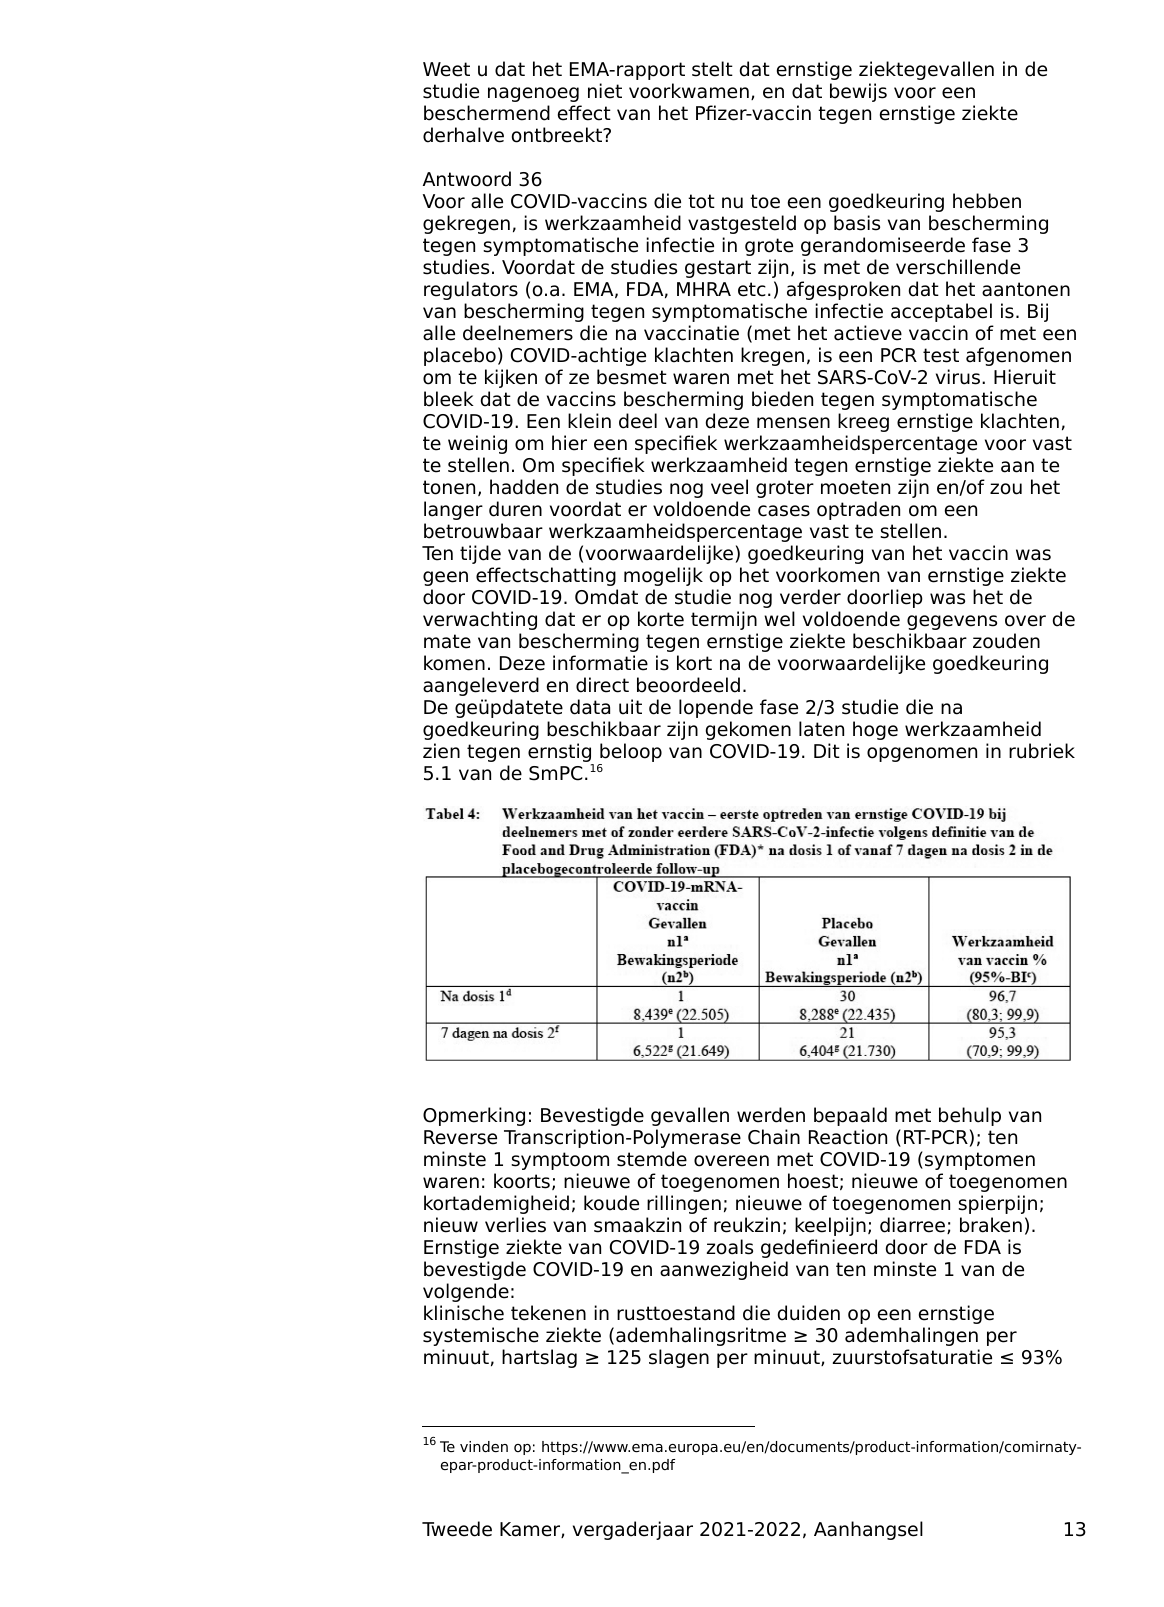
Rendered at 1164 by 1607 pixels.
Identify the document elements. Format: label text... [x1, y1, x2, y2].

text klinische tekenen in rusttoestand die duiden op een ernstige systemische ziekte (ademhalingsritme ≥ 30 ademhalingen per minuut, hartslag ≥ 125 slagen per minuut, zuurstofsaturatie ≤ 93% [422, 1303, 1087, 1369]
text Ten tijde van de (voorwaardelijke) goedkeuring van het vaccin was geen effectschatting mogelijk op het voorkomen van ernstige ziekte door COVID-19. Omdat de studie nog verder doorliep was het de verwachting dat er op korte termijn wel voldoende gegevens over de mate van bescherming tegen ernstige ziekte beschikbaar zouden komen. Deze informatie is kort na de voorwaardelijke goedkeuring aangeleverd en direct beoordeeld. [422, 543, 1087, 697]
text Opmerking: Bevestigde gevallen werden bepaald met behulp van Reverse Transcription-Polymerase Chain Reaction (RT-PCR); ten minste 1 symptoom stemde overeen met COVID-19 (symptomen waren: koorts; nieuwe of toegenomen hoest; nieuwe of toegenomen kortademigheid; koude rillingen; nieuwe of toegenomen spierpijn; nieuw verlies van smaakzin of reukzin; keelpijn; diarree; braken). [422, 1105, 1087, 1237]
text Antwoord 36 [422, 169, 1087, 191]
text De geüpdatete data uit de lopende fase 2/3 studie die na goedkeuring beschikbaar zijn gekomen laten hoge werkzaamheid zien tegen ernstig beloop van COVID-19. Dit is opgenomen in rubriek 5.1 van de SmPC. [422, 697, 1087, 784]
text Weet u dat het EMA-rapport stelt dat ernstige ziektegevallen in de studie nagenoeg niet voorkwamen, en dat bewijs voor een beschermend effect van het Pfizer-vaccin tegen ernstige ziekte derhalve ontbreekt? [422, 59, 1087, 147]
text Voor alle COVID-vaccins die tot nu toe een goedkeuring hebben gekregen, is werkzaamheid vastgesteld op basis van bescherming tegen symptomatische infectie in grote gerandomiseerde fase 3 studies. Voordat de studies gestart zijn, is met de verschillende regulators (o.a. EMA, FDA, MHRA etc.) afgesproken dat het aantonen van bescherming tegen symptomatische infectie acceptabel is. Bij alle deelnemers die na vaccinatie (met het actieve vaccin of met een placebo) COVID-achtige klachten kregen, is een PCR test afgenomen om te kijken of ze besmet waren met het SARS-CoV-2 virus. Hieruit bleek dat de vaccins bescherming bieden tegen symptomatische COVID-19. Een klein deel van deze mensen kreeg ernstige klachten, te weinig om hier een specifiek werkzaamheidspercentage voor vast te stellen. Om specifiek werkzaamheid tegen ernstige ziekte aan te tonen, hadden de studies nog veel groter moeten zijn en/of zou het langer duren voordat er voldoende cases optraden om een betrouwbaar werkzaamheidspercentage vast te stellen. [422, 191, 1087, 543]
text Ernstige ziekte van COVID-19 zoals gedefinieerd door de FDA is bevestigde COVID-19 en aanwezigheid van ten minste 1 van de volgende: [422, 1237, 1087, 1303]
picture [422, 806, 1072, 1061]
text Te vinden op: https://www.ema.europa.eu/en/documents/product-information/comirnaty-epar-product-information_en.pdf [422, 1435, 1087, 1474]
